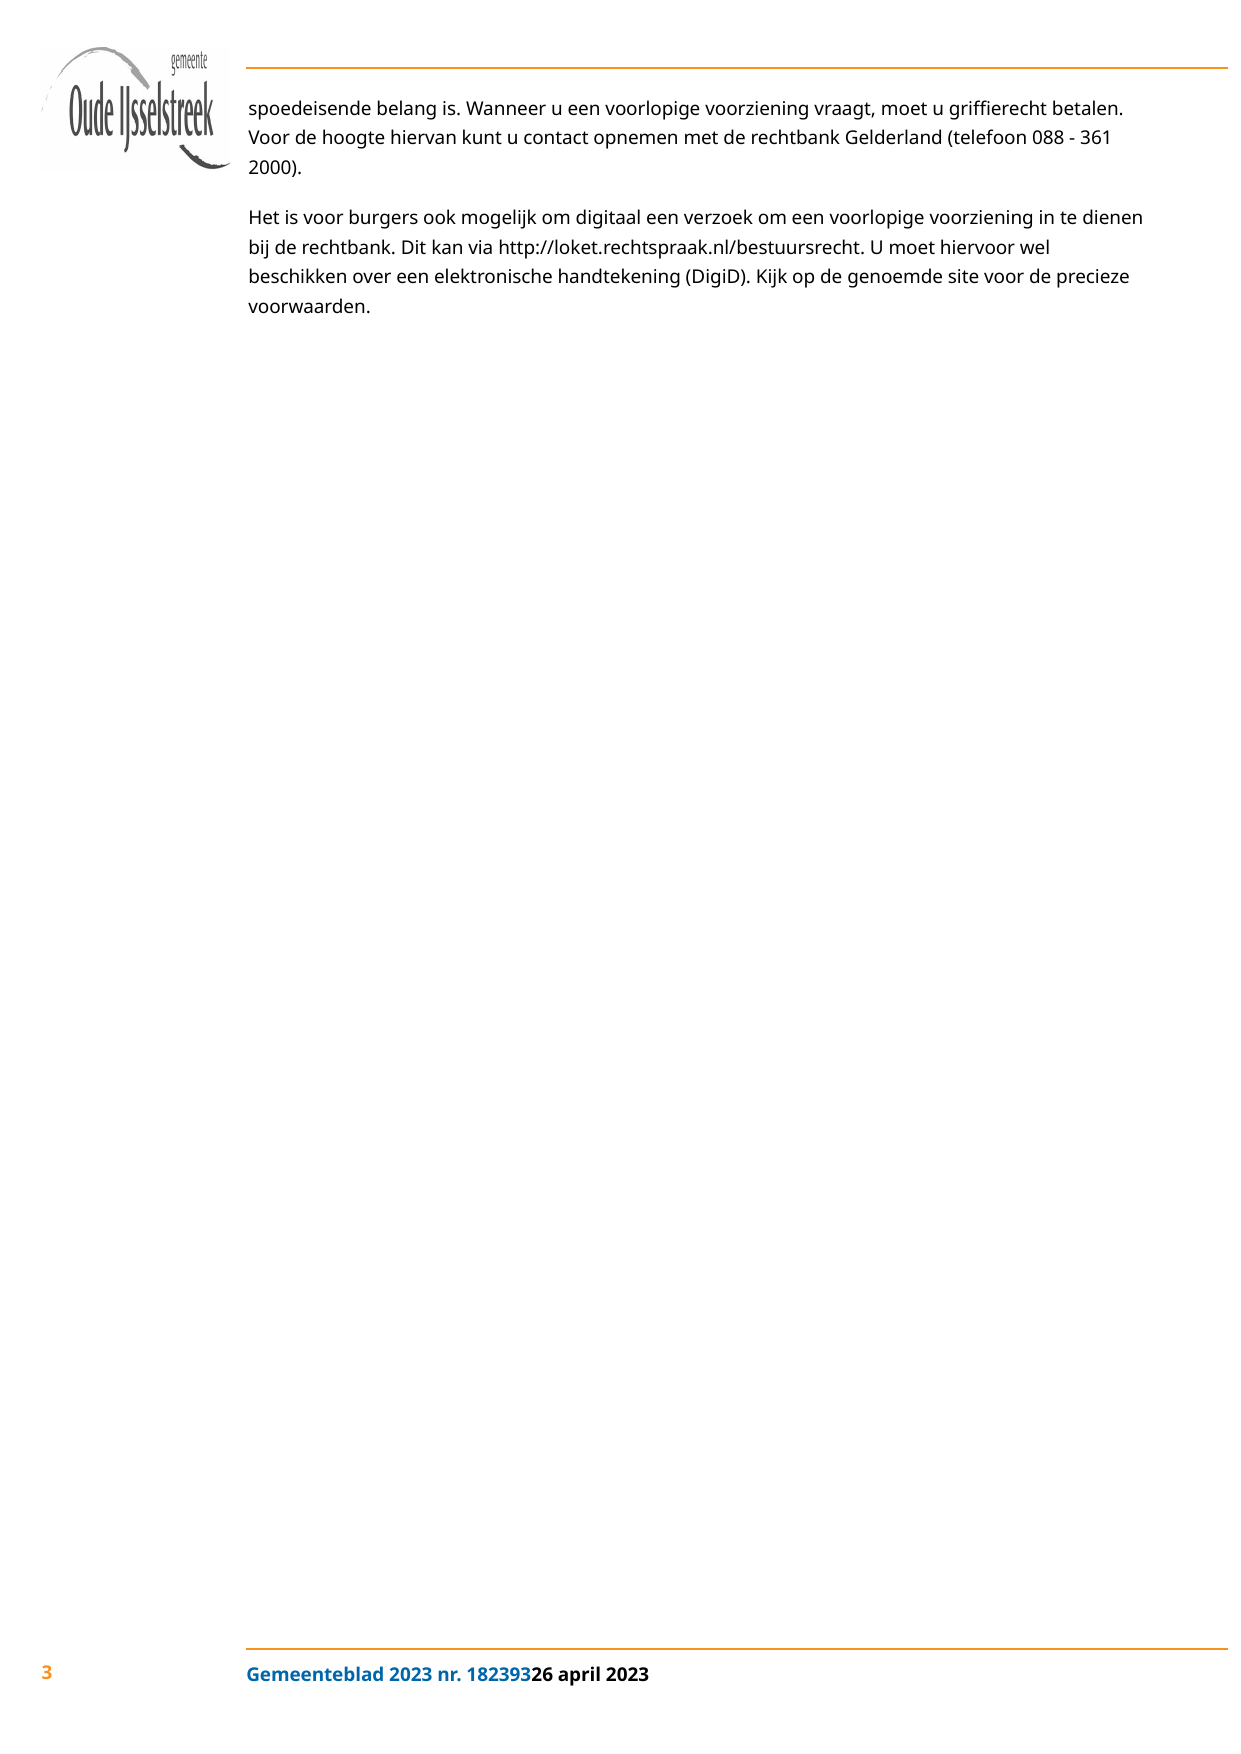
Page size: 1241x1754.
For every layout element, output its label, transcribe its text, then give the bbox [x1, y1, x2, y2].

text spoedeisende belang is. Wanneer u een voorlopige voorziening vraagt, moet u griffierecht betalen. Voor de hoogte hiervan kunt u contact opnemen met de rechtbank Gelderland (telefoon 088 - 361 2000). [248, 95, 1152, 180]
text Het is voor burgers ook mogelijk om digitaal een verzoek om een voorlopige voorziening in te dienen bij de rechtbank. Dit kan via http://loket.rechtspraak.nl/bestuursrecht. U moet hiervoor wel beschikken over een elektronische handtekening (DigiD). Kijk op de genoemde site voor de precieze voorwaarden. [248, 204, 1152, 319]
picture [41, 47, 231, 172]
